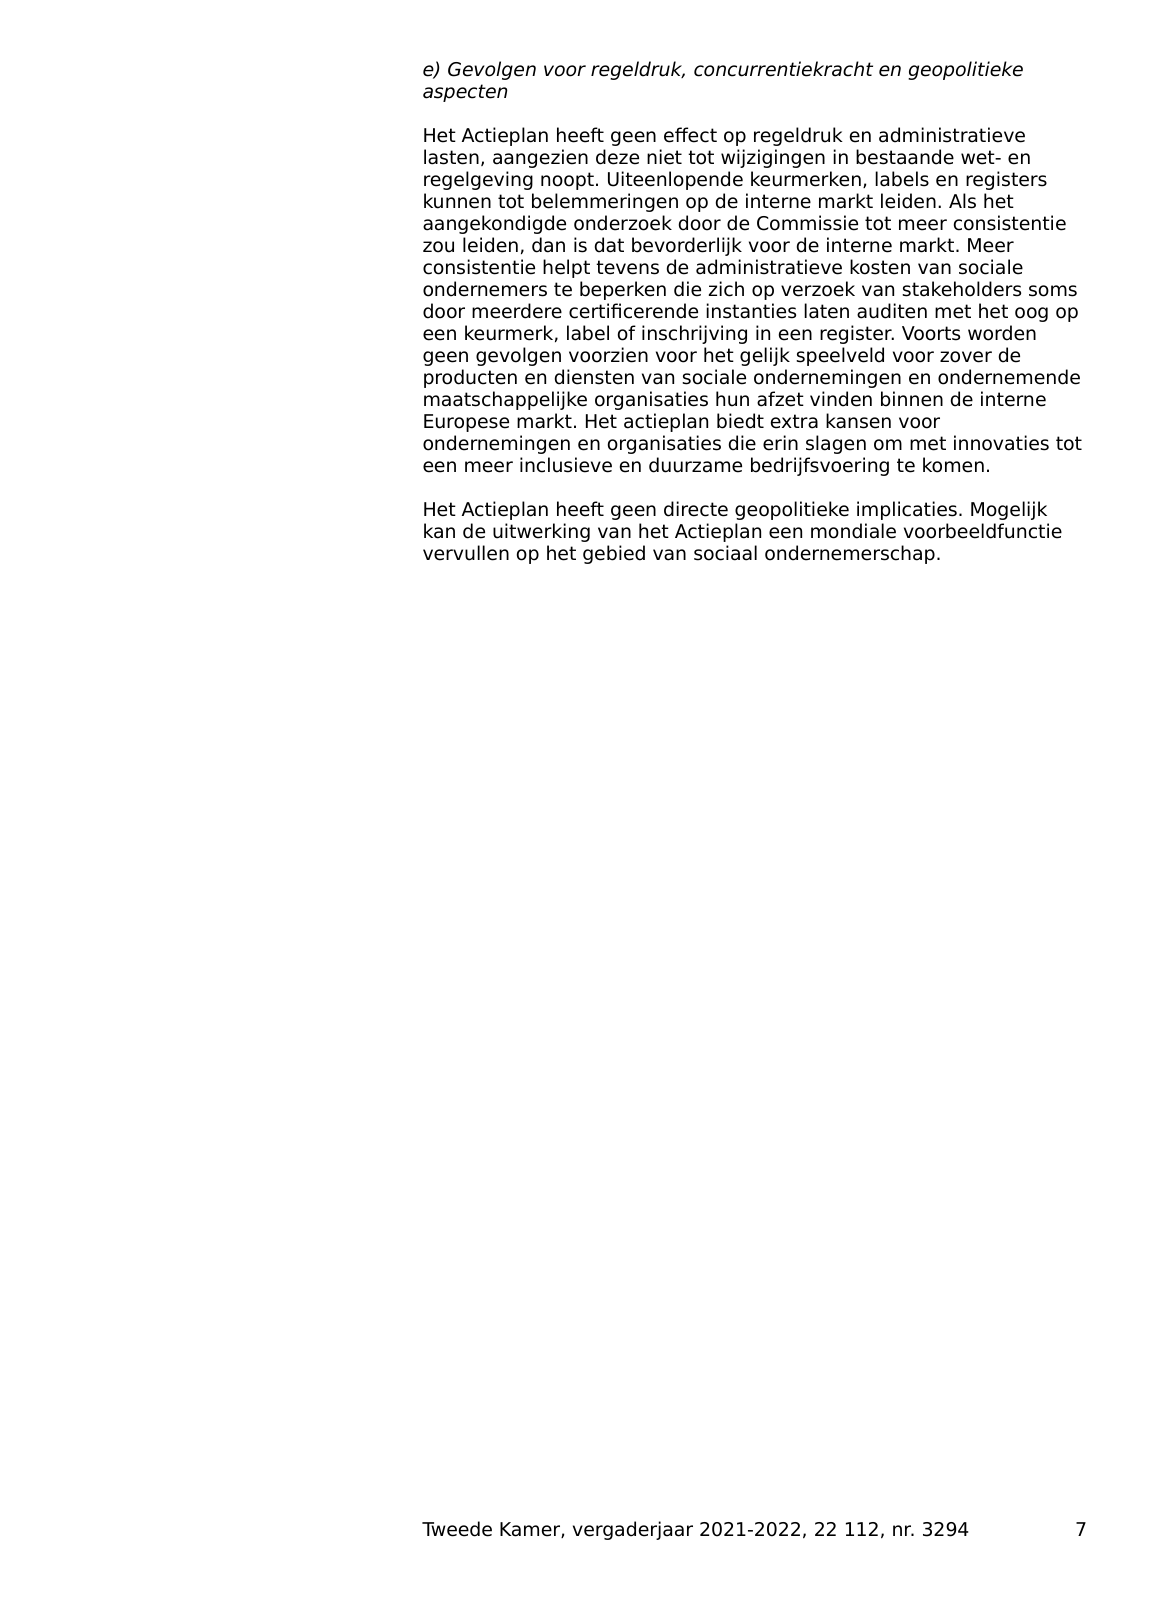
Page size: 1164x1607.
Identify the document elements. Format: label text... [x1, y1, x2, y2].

subtitle e) Gevolgen voor regeldruk, concurrentiekracht en geopolitieke aspecten [422, 59, 1087, 103]
text Het Actieplan heeft geen effect op regeldruk en administratieve lasten, aangezien deze niet tot wijzigingen in bestaande wet- en regelgeving noopt. Uiteenlopende keurmerken, labels en registers kunnen tot belemmeringen op de interne markt leiden. Als het aangekondigde onderzoek door de Commissie tot meer consistentie zou leiden, dan is dat bevorderlijk voor de interne markt. Meer consistentie helpt tevens de administratieve kosten van sociale ondernemers te beperken die zich op verzoek van stakeholders soms door meerdere certificerende instanties laten auditen met het oog op een keurmerk, label of inschrijving in een register. Voorts worden geen gevolgen voorzien voor het gelijk speelveld voor zover de producten en diensten van sociale ondernemingen en ondernemende maatschappelijke organisaties hun afzet vinden binnen de interne Europese markt. Het actieplan biedt extra kansen voor ondernemingen en organisaties die erin slagen om met innovaties tot een meer inclusieve en duurzame bedrijfsvoering te komen. [422, 125, 1087, 477]
text Het Actieplan heeft geen directe geopolitieke implicaties. Mogelijk kan de uitwerking van het Actieplan een mondiale voorbeeldfunctie vervullen op het gebied van sociaal ondernemerschap. [422, 499, 1087, 565]
